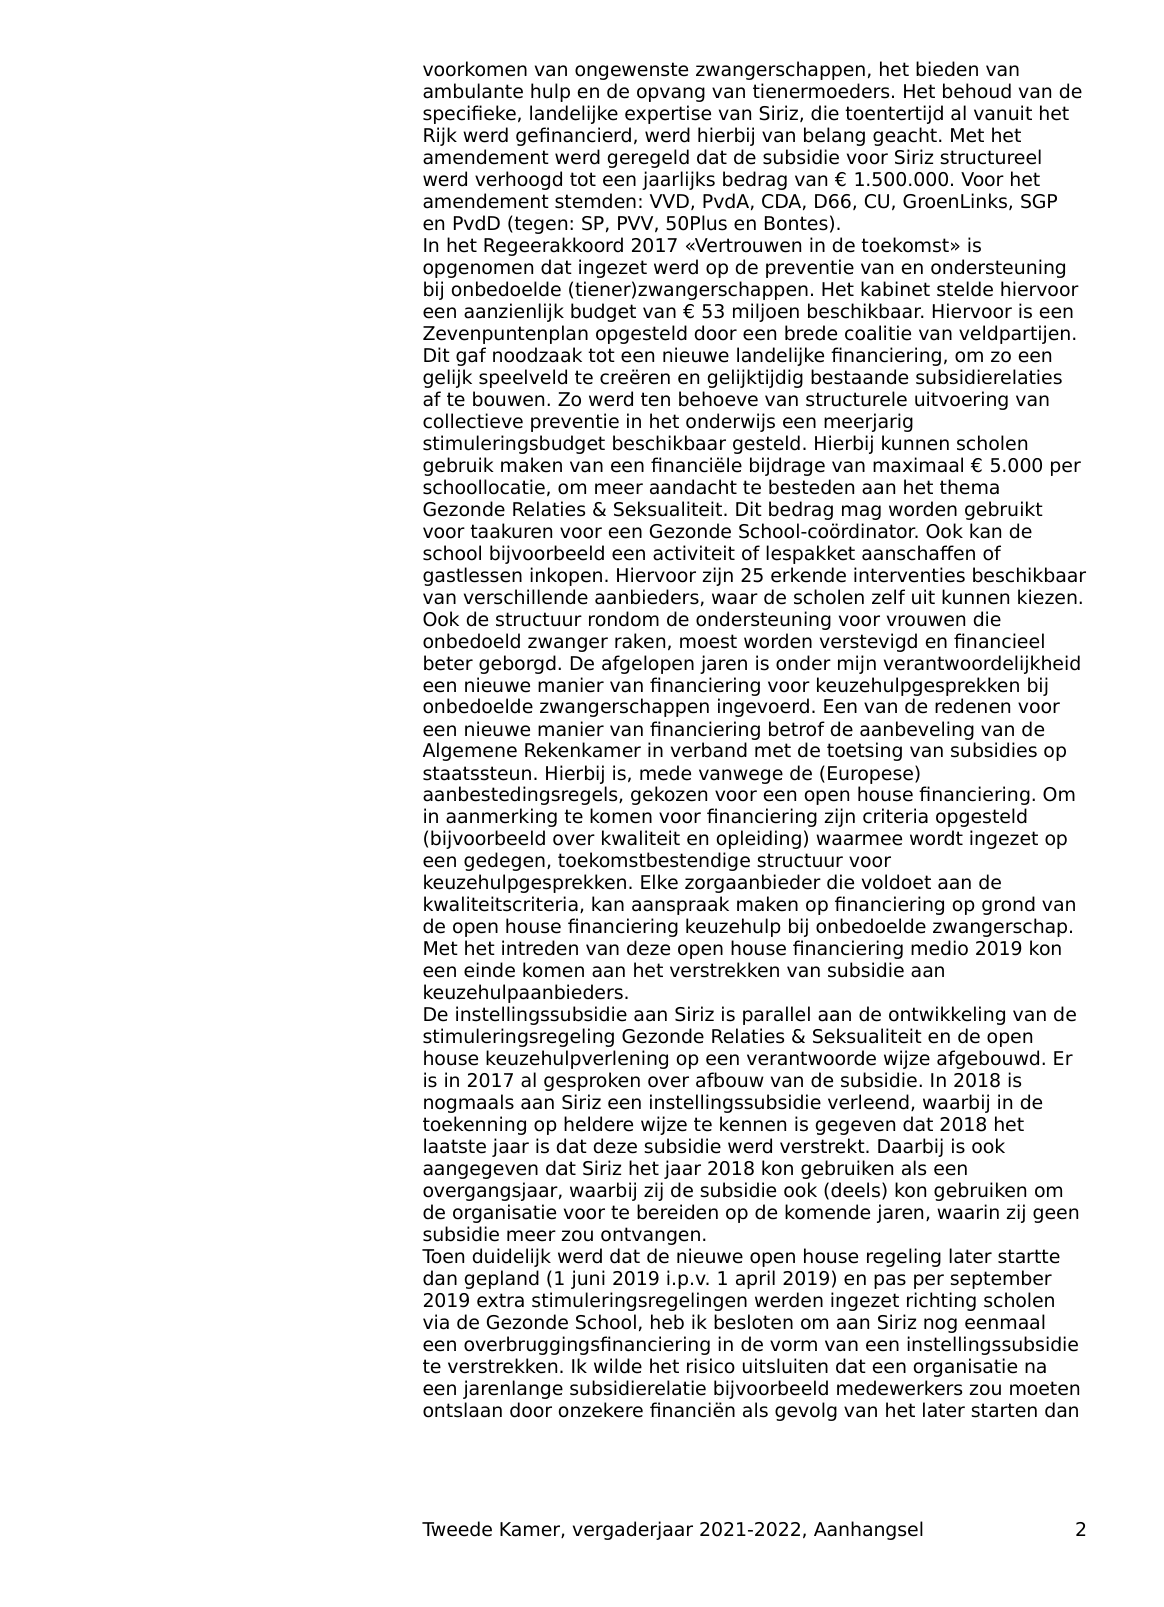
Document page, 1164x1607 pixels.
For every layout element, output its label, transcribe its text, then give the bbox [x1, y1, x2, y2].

text Toen duidelijk werd dat de nieuwe open house regeling later startte dan gepland (1 juni 2019 i.p.v. 1 april 2019) en pas per september 2019 extra stimuleringsregelingen werden ingezet richting scholen via de Gezonde School, heb ik besloten om aan Siriz nog eenmaal een overbruggingsfinanciering in de vorm van een instellingssubsidie te verstrekken. Ik wilde het risico uitsluiten dat een organisatie na een jarenlange subsidierelatie bijvoorbeeld medewerkers zou moeten ontslaan door onzekere financiën als gevolg van het later starten dan [422, 1246, 1087, 1422]
text De instellingssubsidie aan Siriz is parallel aan de ontwikkeling van de stimuleringsregeling Gezonde Relaties & Seksualiteit en de open house keuzehulpverlening op een verantwoorde wijze afgebouwd. Er is in 2017 al gesproken over afbouw van de subsidie. In 2018 is nogmaals aan Siriz een instellingssubsidie verleend, waarbij in de toekenning op heldere wijze te kennen is gegeven dat 2018 het laatste jaar is dat deze subsidie werd verstrekt. Daarbij is ook aangegeven dat Siriz het jaar 2018 kon gebruiken als een overgangsjaar, waarbij zij de subsidie ook (deels) kon gebruiken om de organisatie voor te bereiden op de komende jaren, waarin zij geen subsidie meer zou ontvangen. [422, 1004, 1087, 1246]
text In het Regeerakkoord 2017 «Vertrouwen in de toekomst» is opgenomen dat ingezet werd op de preventie van en ondersteuning bij onbedoelde (tiener)zwangerschappen. Het kabinet stelde hiervoor een aanzienlijk budget van € 53 miljoen beschikbaar. Hiervoor is een Zevenpuntenplan opgesteld door een brede coalitie van veldpartijen. Dit gaf noodzaak tot een nieuwe landelijke financiering, om zo een gelijk speelveld te creëren en gelijktijdig bestaande subsidierelaties af te bouwen. Zo werd ten behoeve van structurele uitvoering van collectieve preventie in het onderwijs een meerjarig stimuleringsbudget beschikbaar gesteld. Hierbij kunnen scholen gebruik maken van een financiële bijdrage van maximaal € 5.000 per schoollocatie, om meer aandacht te besteden aan het thema Gezonde Relaties & Seksualiteit. Dit bedrag mag worden gebruikt voor taakuren voor een Gezonde School-coördinator. Ook kan de school bijvoorbeeld een activiteit of lespakket aanschaffen of gastlessen inkopen. Hiervoor zijn 25 erkende interventies beschikbaar van verschillende aanbieders, waar de scholen zelf uit kunnen kiezen. [422, 235, 1087, 608]
text Ook de structuur rondom de ondersteuning voor vrouwen die onbedoeld zwanger raken, moest worden verstevigd en financieel beter geborgd. De afgelopen jaren is onder mijn verantwoordelijkheid een nieuwe manier van financiering voor keuzehulpgesprekken bij onbedoelde zwangerschappen ingevoerd. Een van de redenen voor een nieuwe manier van financiering betrof de aanbeveling van de Algemene Rekenkamer in verband met de toetsing van subsidies op staatssteun. Hierbij is, mede vanwege de (Europese) aanbestedingsregels, gekozen voor een open house financiering. Om in aanmerking te komen voor financiering zijn criteria opgesteld (bijvoorbeeld over kwaliteit en opleiding) waarmee wordt ingezet op een gedegen, toekomstbestendige structuur voor keuzehulpgesprekken. Elke zorgaanbieder die voldoet aan de kwaliteitscriteria, kan aanspraak maken op financiering op grond van de open house financiering keuzehulp bij onbedoelde zwangerschap. Met het intreden van deze open house financiering medio 2019 kon een einde komen aan het verstrekken van subsidie aan keuzehulpaanbieders. [422, 608, 1087, 1004]
text voorkomen van ongewenste zwangerschappen, het bieden van ambulante hulp en de opvang van tienermoeders. Het behoud van de specifieke, landelijke expertise van Siriz, die toentertijd al vanuit het Rijk werd gefinancierd, werd hierbij van belang geacht. Met het amendement werd geregeld dat de subsidie voor Siriz structureel werd verhoogd tot een jaarlijks bedrag van € 1.500.000. Voor het amendement stemden: VVD, PvdA, CDA, D66, CU, GroenLinks, SGP en PvdD (tegen: SP, PVV, 50Plus en Bontes). [422, 59, 1087, 235]
